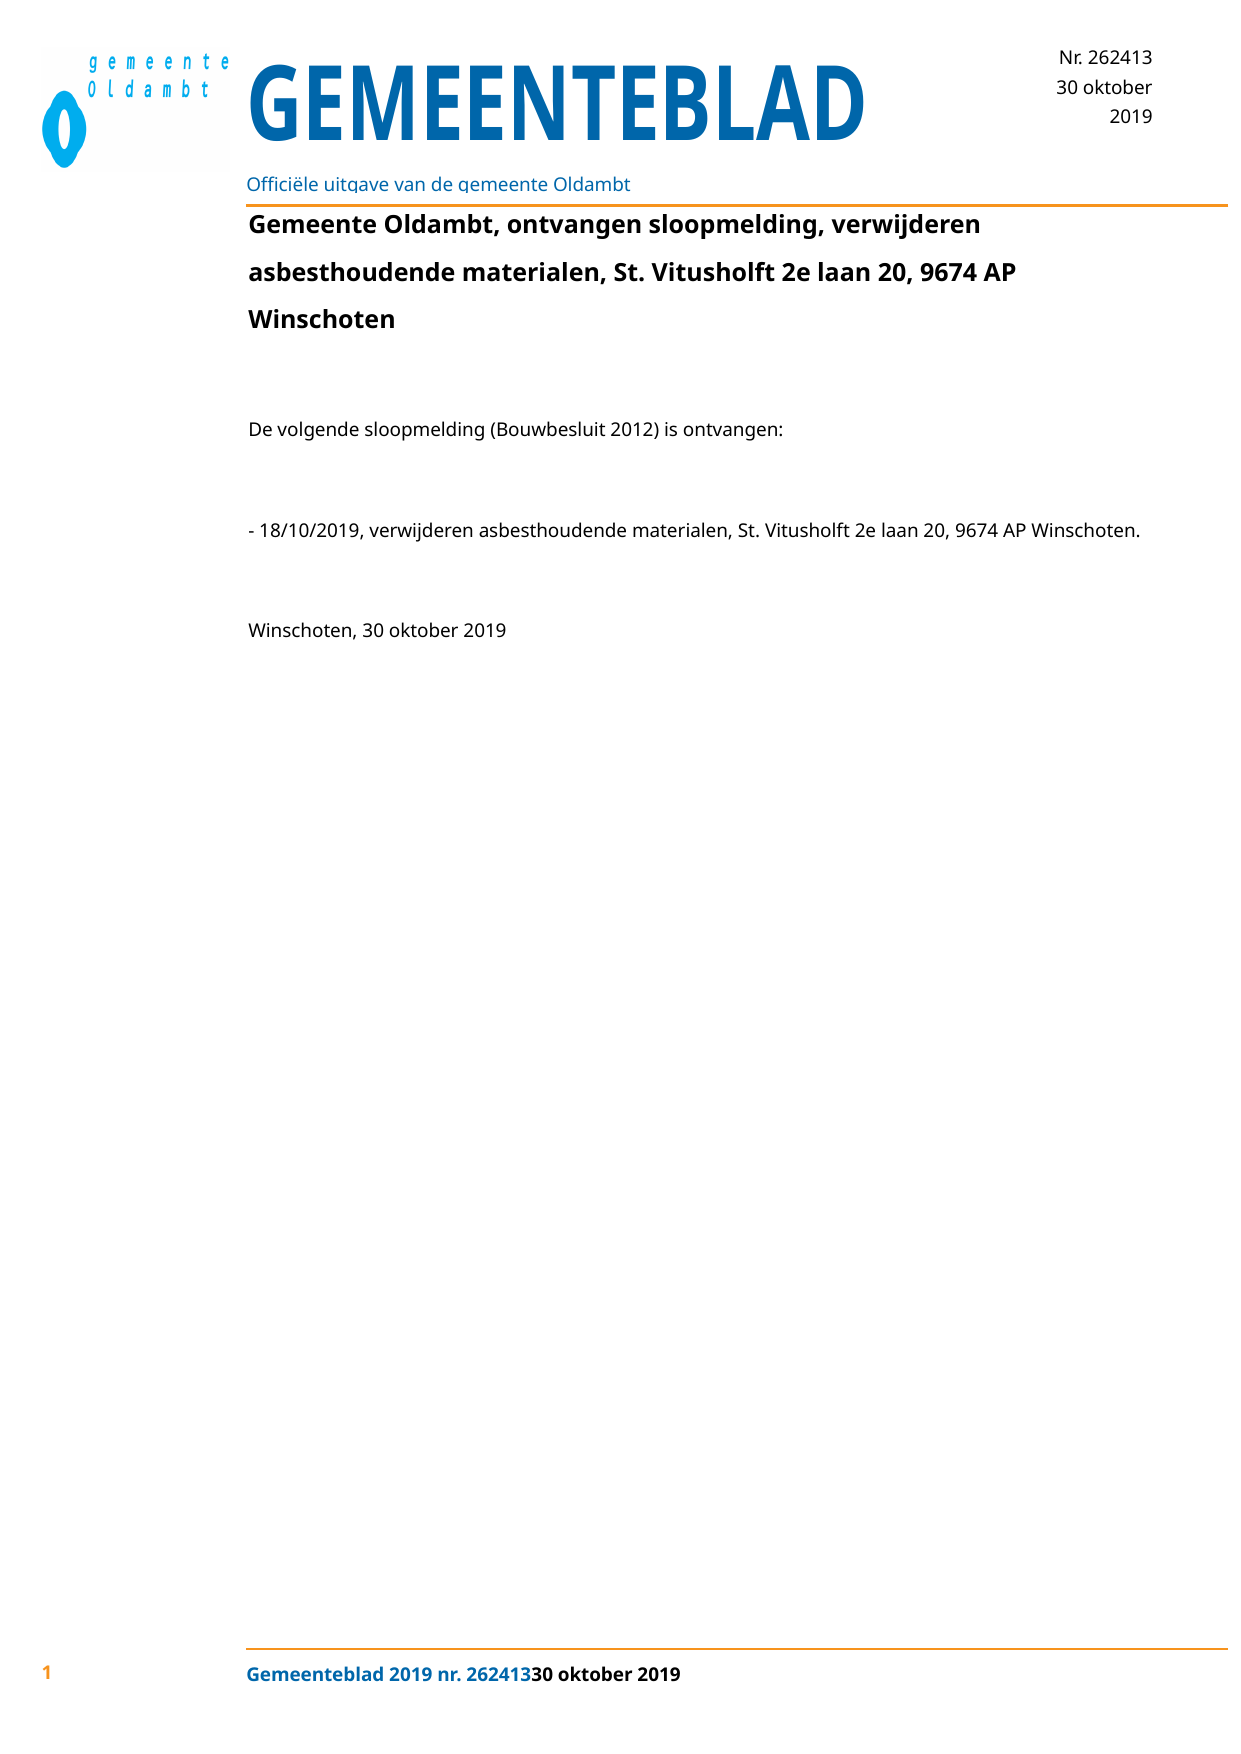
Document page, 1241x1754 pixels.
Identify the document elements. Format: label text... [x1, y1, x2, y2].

text Winschoten, 30 oktober 2019 [248, 618, 1152, 643]
text De volgende sloopmelding (Bouwbesluit 2012) is ontvangen: [248, 416, 1152, 442]
picture [41, 47, 231, 172]
text - 18/10/2019, verwijderen asbesthoudende materialen, St. Vitusholft 2e laan 20, 9674 AP Winschoten. [248, 517, 1152, 542]
text Gemeente Oldambt, ontvangen sloopmelding, verwijderen asbesthoudende materialen, St. Vitusholft 2e laan 20, 9674 AP Winschoten [248, 207, 1152, 336]
